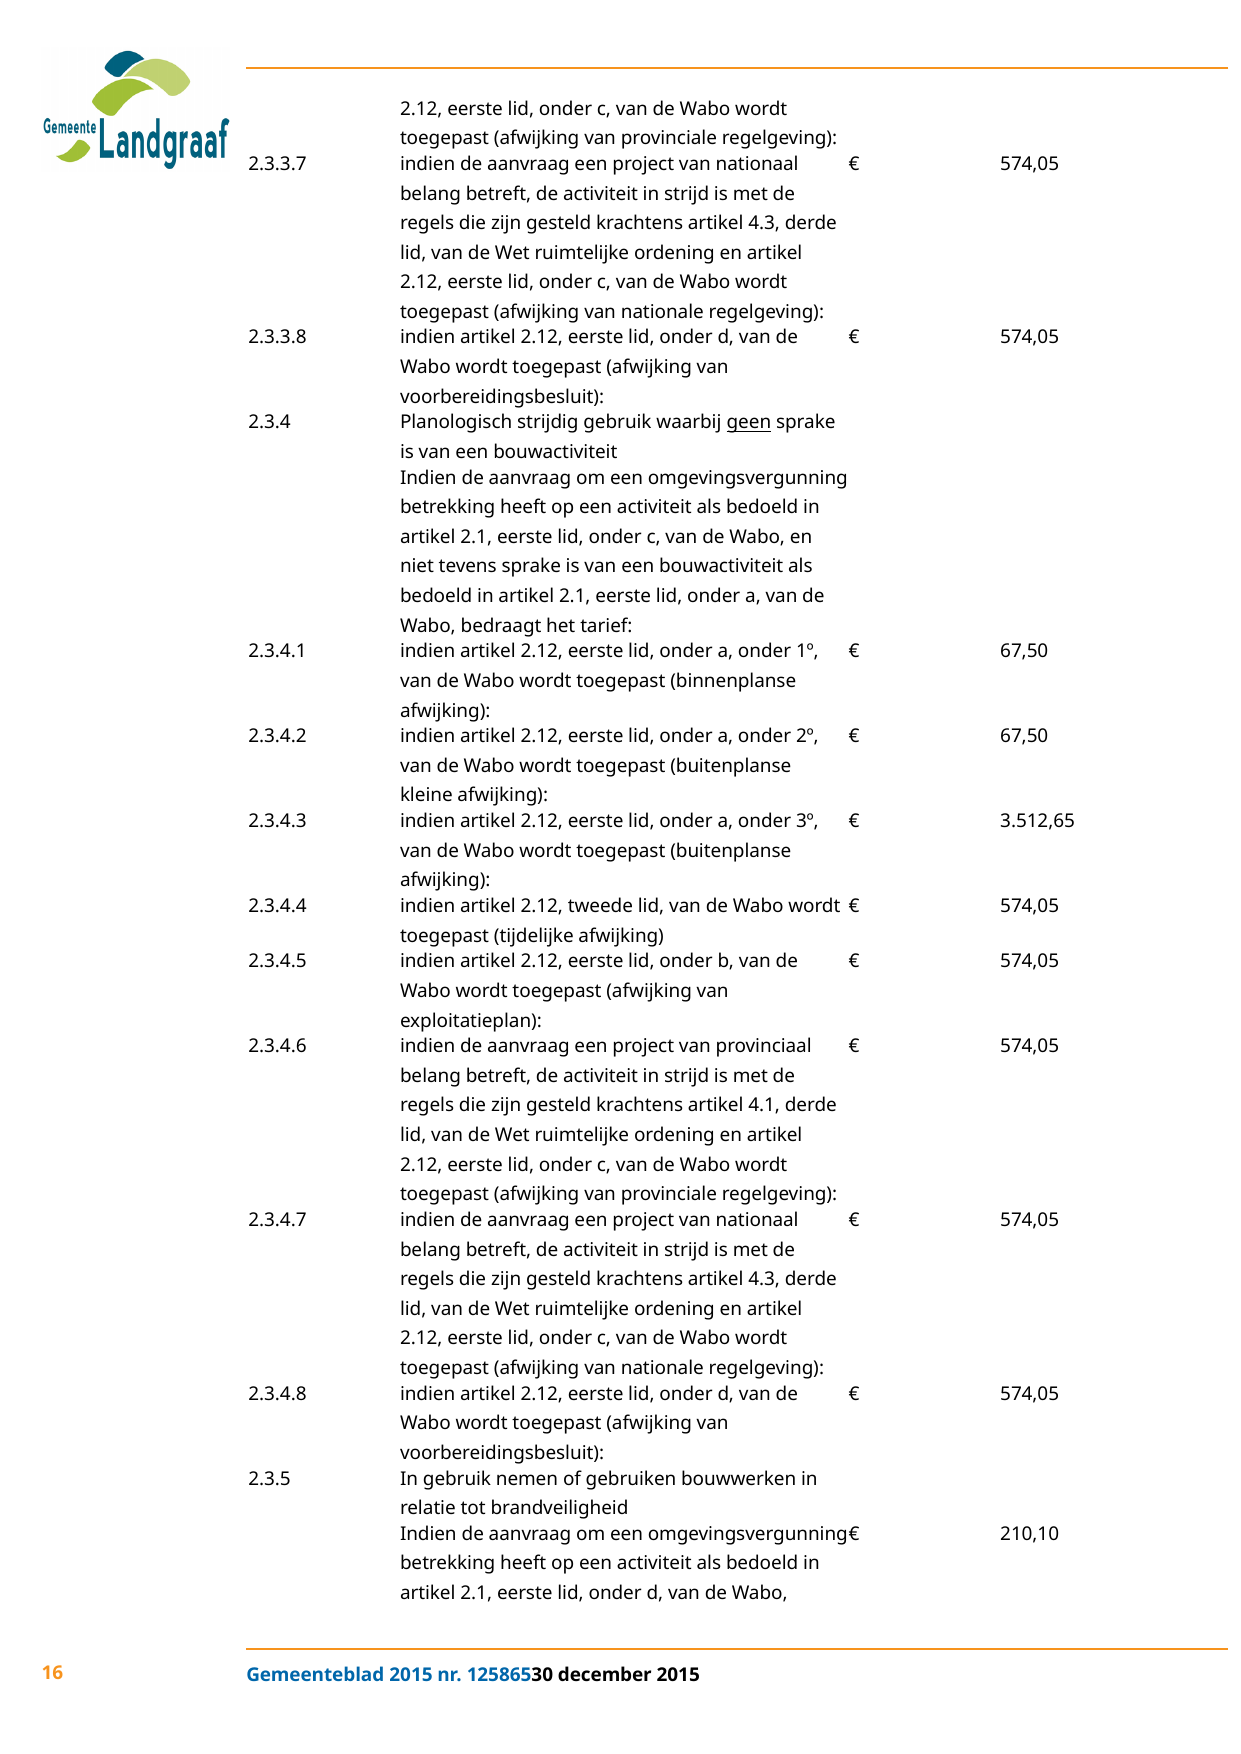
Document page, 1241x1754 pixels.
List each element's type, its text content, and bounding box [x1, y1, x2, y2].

table_cell [248, 95, 400, 150]
table_cell 2.3.3.7 [248, 150, 400, 324]
table_cell [848, 409, 1000, 464]
table_cell indien artikel 2.12, eerste lid, onder a, onder 1º, van de Wabo wordt toegepast (binnenplanse afwijking): [400, 638, 848, 722]
table_cell 2.3.3.8 [248, 324, 400, 409]
table_cell € [848, 808, 1000, 892]
table_cell [1000, 95, 1152, 150]
table_cell 2.3.4.6 [248, 1033, 400, 1206]
picture [41, 47, 231, 172]
table_cell € [848, 1033, 1000, 1206]
table_cell 2.3.4 [248, 409, 400, 464]
table_cell € [848, 324, 1000, 409]
table_cell 574,05 [1000, 948, 1152, 1032]
table_cell 2.3.4.1 [248, 638, 400, 722]
table_cell [848, 95, 1000, 150]
table_cell 2.3.4.5 [248, 948, 400, 1032]
table_cell 574,05 [1000, 324, 1152, 409]
table_cell 574,05 [1000, 150, 1152, 324]
table_cell 2.12, eerste lid, onder c, van de Wabo wordt toegepast (afwijking van provinciale regelgeving): [400, 95, 848, 150]
table_cell € [848, 1520, 1000, 1605]
table_cell € [848, 1206, 1000, 1380]
table_cell indien artikel 2.12, eerste lid, onder d, van de Wabo wordt toegepast (afwijking van voorbereidingsbesluit): [400, 1380, 848, 1465]
table_cell 574,05 [1000, 892, 1152, 948]
table_cell € [848, 723, 1000, 807]
table_cell 2.3.4.2 [248, 723, 400, 807]
table_cell 574,05 [1000, 1033, 1152, 1206]
table_cell € [848, 948, 1000, 1032]
table_cell 574,05 [1000, 1206, 1152, 1380]
table_cell 2.3.4.8 [248, 1380, 400, 1465]
table_cell indien artikel 2.12, eerste lid, onder d, van de Wabo wordt toegepast (afwijking van voorbereidingsbesluit): [400, 324, 848, 409]
table_cell [248, 464, 400, 638]
table_cell [248, 1520, 400, 1605]
table_cell € [848, 1380, 1000, 1465]
table_cell € [848, 638, 1000, 722]
table_cell 2.3.4.7 [248, 1206, 400, 1380]
table_cell indien artikel 2.12, tweede lid, van de Wabo wordt toegepast (tijdelijke afwijking) [400, 892, 848, 948]
table_cell In gebruik nemen of gebruiken bouwwerken in relatie tot brandveiligheid [400, 1465, 848, 1520]
table_cell [848, 464, 1000, 638]
table_cell 67,50 [1000, 723, 1152, 807]
table_cell 210,10 [1000, 1520, 1152, 1605]
table_cell 2.3.5 [248, 1465, 400, 1520]
table_cell 67,50 [1000, 638, 1152, 722]
table_cell € [848, 892, 1000, 948]
table_cell indien artikel 2.12, eerste lid, onder a, onder 2º, van de Wabo wordt toegepast (buitenplanse kleine afwijking): [400, 723, 848, 807]
table_cell [1000, 1465, 1152, 1520]
table_cell 574,05 [1000, 1380, 1152, 1465]
table_cell indien de aanvraag een project van nationaal belang betreft, de activiteit in strijd is met de regels die zijn gesteld krachtens artikel 4.3, derde lid, van de Wet ruimtelijke ordening en artikel 2.12, eerste lid, onder c, van de Wabo wordt toegepast (afwijking van nationale regelgeving): [400, 150, 848, 324]
table_cell indien artikel 2.12, eerste lid, onder b, van de Wabo wordt toegepast (afwijking van exploitatieplan): [400, 948, 848, 1032]
table_cell indien de aanvraag een project van nationaal belang betreft, de activiteit in strijd is met de regels die zijn gesteld krachtens artikel 4.3, derde lid, van de Wet ruimtelijke ordening en artikel 2.12, eerste lid, onder c, van de Wabo wordt toegepast (afwijking van nationale regelgeving): [400, 1206, 848, 1380]
table_cell indien artikel 2.12, eerste lid, onder a, onder 3º, van de Wabo wordt toegepast (buitenplanse afwijking): [400, 808, 848, 892]
table_cell [1000, 409, 1152, 464]
table_cell 2.3.4.4 [248, 892, 400, 948]
table_cell 3.512,65 [1000, 808, 1152, 892]
table_cell Indien de aanvraag om een omgevingsvergunning betrekking heeft op een activiteit als bedoeld in artikel 2.1, eerste lid, onder d, van de Wabo, [400, 1520, 848, 1605]
table_cell [1000, 464, 1152, 638]
table_cell Indien de aanvraag om een omgevingsvergunning betrekking heeft op een activiteit als bedoeld in artikel 2.1, eerste lid, onder c, van de Wabo, en niet tevens sprake is van een bouwactiviteit als bedoeld in artikel 2.1, eerste lid, onder a, van de Wabo, bedraagt het tarief: [400, 464, 848, 638]
table_cell [848, 1465, 1000, 1520]
table_cell 2.3.4.3 [248, 808, 400, 892]
table_cell € [848, 150, 1000, 324]
table_cell Planologisch strijdig gebruik waarbij geen sprake is van een bouwactiviteit [400, 409, 848, 464]
table_cell indien de aanvraag een project van provinciaal belang betreft, de activiteit in strijd is met de regels die zijn gesteld krachtens artikel 4.1, derde lid, van de Wet ruimtelijke ordening en artikel 2.12, eerste lid, onder c, van de Wabo wordt toegepast (afwijking van provinciale regelgeving): [400, 1033, 848, 1206]
